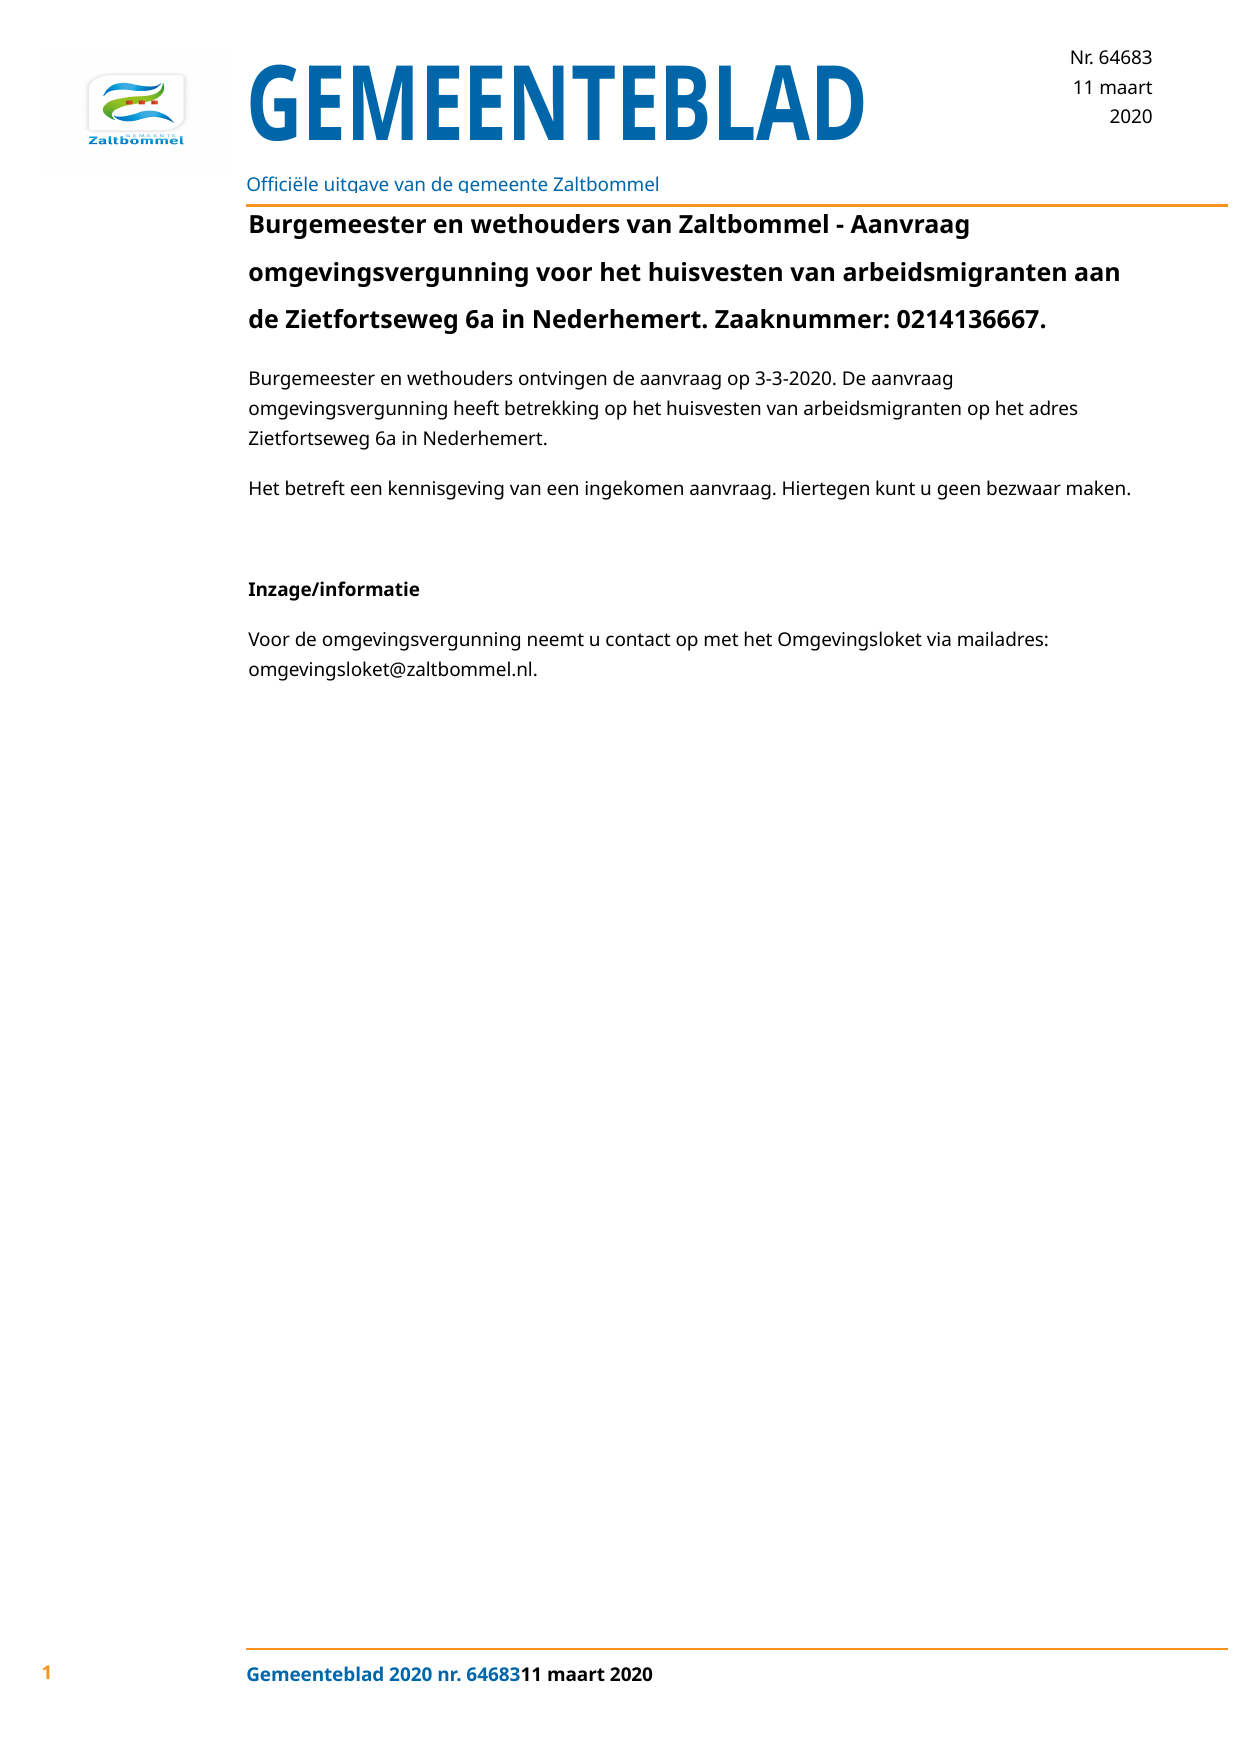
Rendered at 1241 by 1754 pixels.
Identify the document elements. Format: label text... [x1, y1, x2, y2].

text Burgemeester en wethouders ontvingen de aanvraag op 3-3-2020. De aanvraag omgevingsvergunning heeft betrekking op het huisvesten van arbeidsmigranten op het adres Zietfortseweg 6a in Nederhemert. [248, 366, 1152, 450]
picture [41, 47, 231, 172]
text Het betreft een kennisgeving van een ingekomen aanvraag. Hiertegen kunt u geen bezwaar maken. [248, 475, 1152, 501]
text Burgemeester en wethouders van Zaltbommel - Aanvraag omgevingsvergunning voor het huisvesten van arbeidsmigranten aan de Zietfortseweg 6a in Nederhemert. Zaaknummer: 0214136667. [248, 207, 1152, 336]
text Voor de omgevingsvergunning neemt u contact op met het Omgevingsloket via mailadres: omgevingsloket@zaltbommel.nl. [248, 626, 1152, 682]
text Inzage/informatie [248, 576, 1152, 602]
